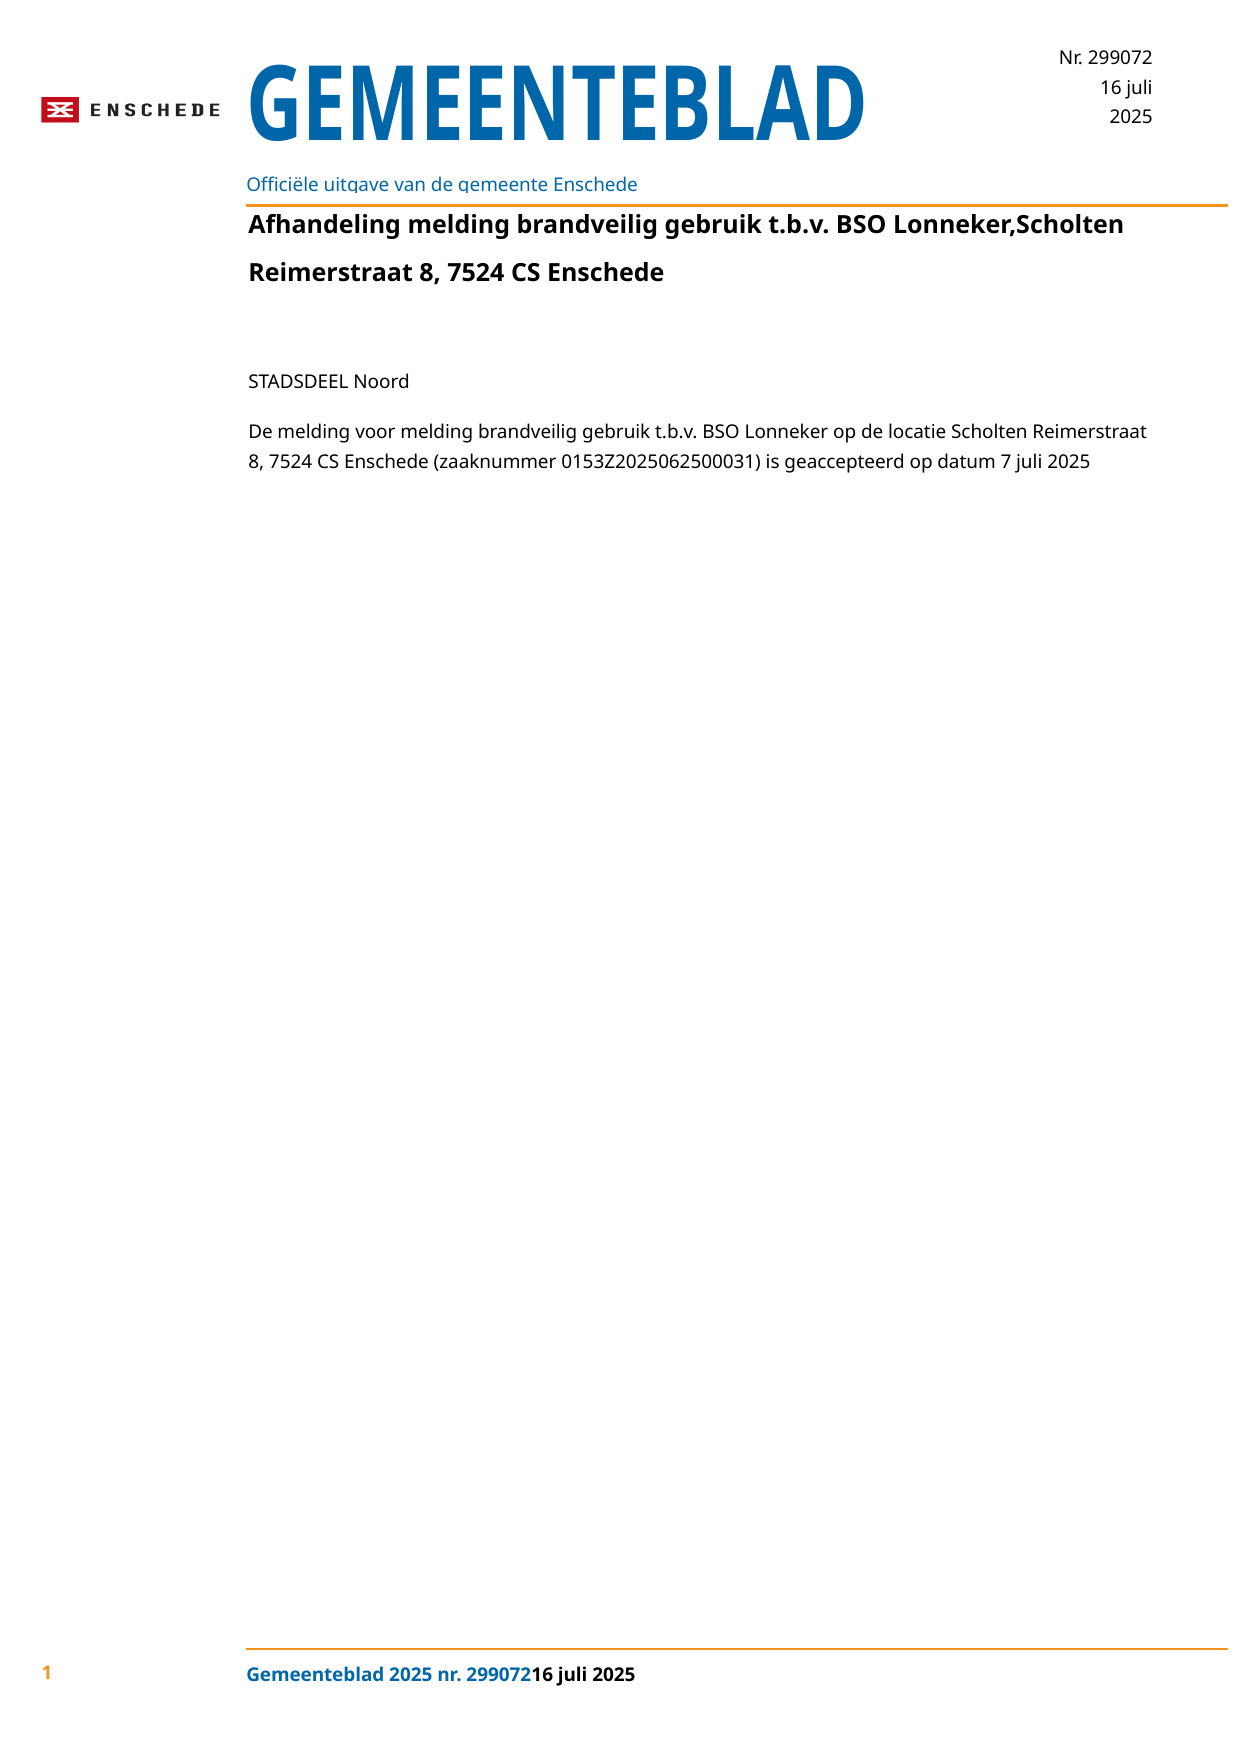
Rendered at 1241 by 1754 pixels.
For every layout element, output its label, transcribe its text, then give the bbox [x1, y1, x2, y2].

text Afhandeling melding brandveilig gebruik t.b.v. BSO Lonneker,Scholten Reimerstraat 8, 7524 CS Enschede [248, 207, 1152, 288]
picture [41, 47, 231, 172]
text De melding voor melding brandveilig gebruik t.b.v. BSO Lonneker op de locatie Scholten Reimerstraat 8, 7524 CS Enschede (zaaknummer 0153Z2025062500031) is geaccepteerd op datum 7 juli 2025 [248, 419, 1152, 474]
text STADSDEEL Noord [248, 368, 1152, 394]
